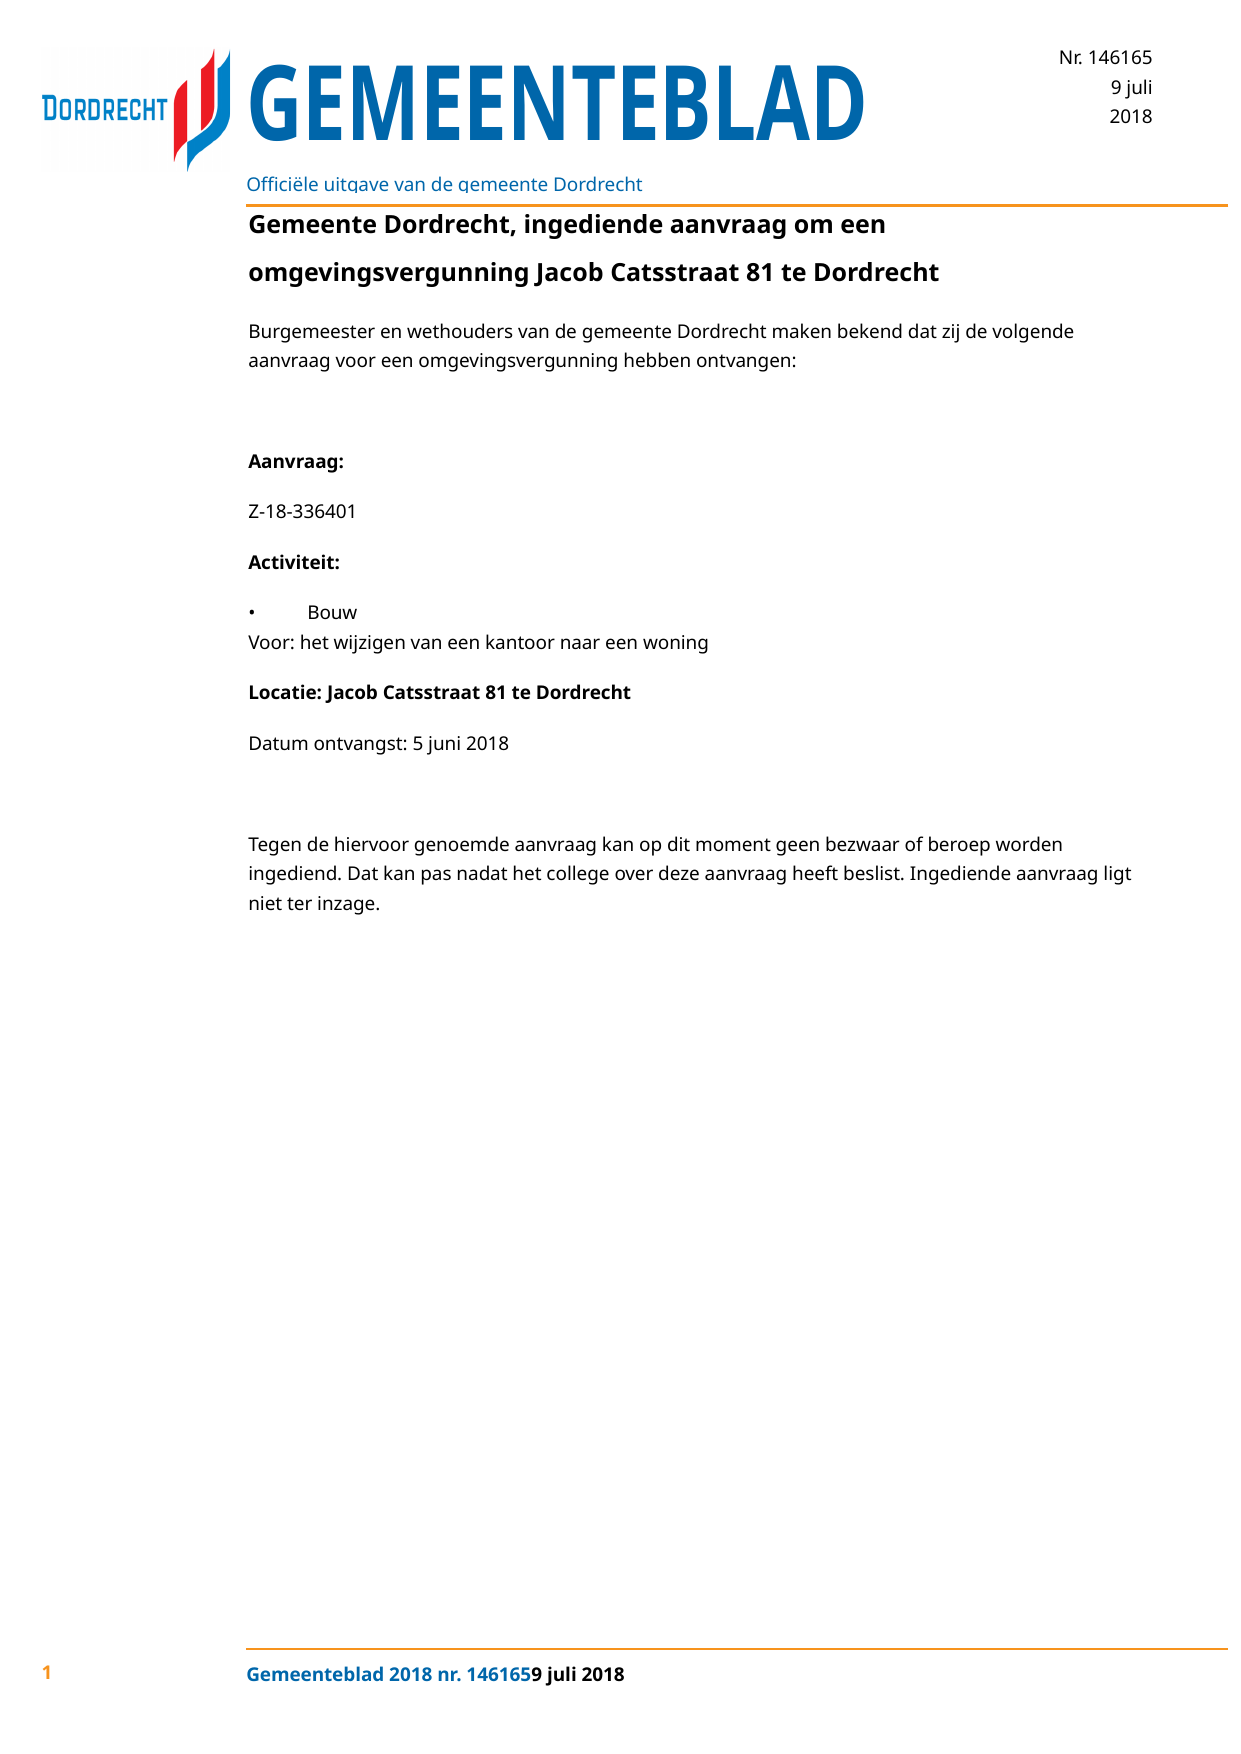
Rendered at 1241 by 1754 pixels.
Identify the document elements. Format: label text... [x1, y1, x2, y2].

text Tegen de hiervoor genoemde aanvraag kan op dit moment geen bezwaar of beroep worden ingediend. Dat kan pas nadat het college over deze aanvraag heeft beslist. Ingediende aanvraag ligt niet ter inzage. [248, 831, 1152, 916]
text Gemeente Dordrecht, ingediende aanvraag om een omgevingsvergunning Jacob Catsstraat 81 te Dordrecht [248, 207, 1152, 288]
list Bouw [248, 599, 1152, 625]
text Z-18-336401 [248, 499, 1152, 524]
text Locatie: Jacob Catsstraat 81 te Dordrecht [248, 679, 1152, 705]
picture [41, 47, 231, 172]
text Voor: het wijzigen van een kantoor naar een woning [248, 629, 1152, 655]
text Burgemeester en wethouders van de gemeente Dordrecht maken bekend dat zij de volgende aanvraag voor een omgevingsvergunning hebben ontvangen: [248, 318, 1152, 373]
text Datum ontvangst: 5 juni 2018 [248, 730, 1152, 756]
text Activiteit: [248, 549, 1152, 575]
text Aanvraag: [248, 448, 1152, 474]
